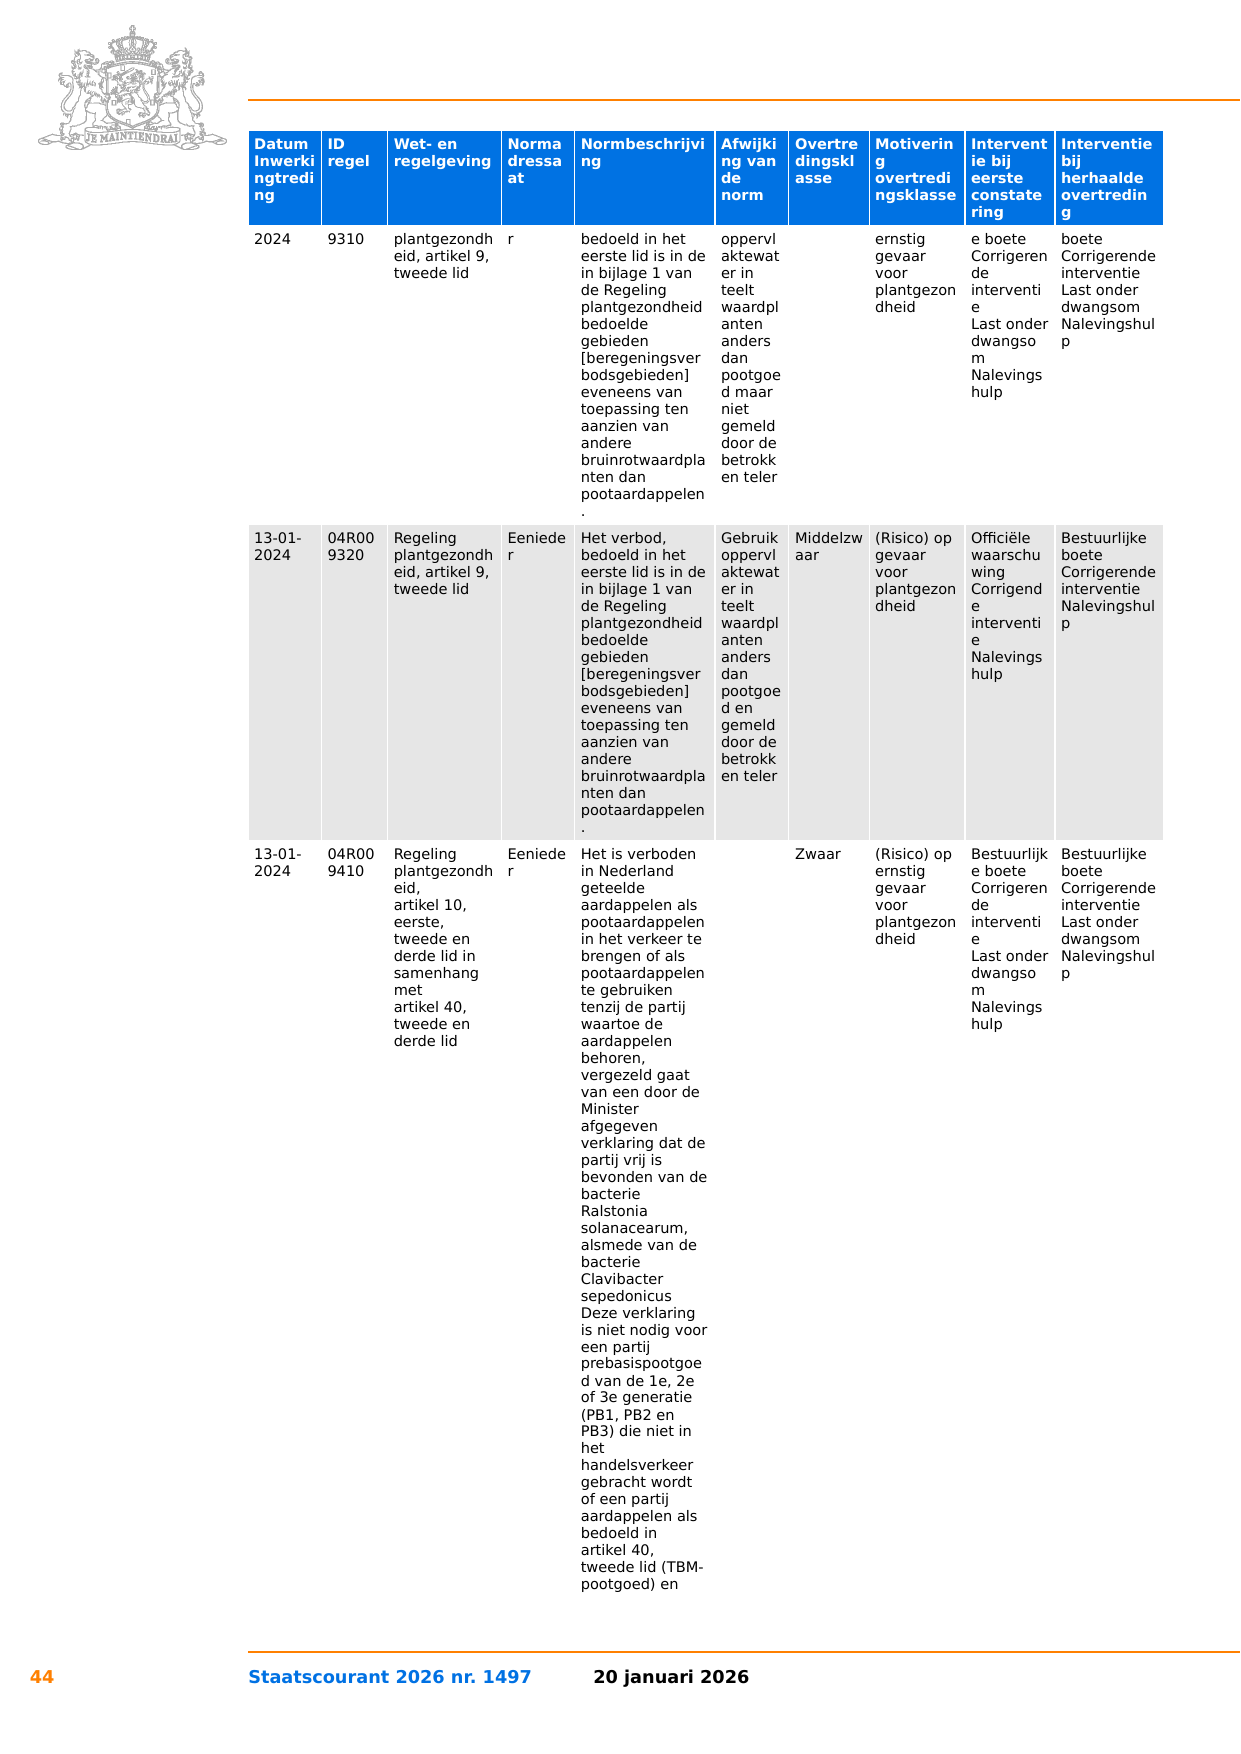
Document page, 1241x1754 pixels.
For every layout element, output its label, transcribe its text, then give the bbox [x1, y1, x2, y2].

table_cell Bestuurlijke boete Corrigerende interventie Last onder dwangsom Nalevingshulp [966, 841, 1054, 1598]
table_cell bedoeld in het eerste lid is in de in bijlage 1 van de Regeling plantgezondheid bedoelde gebieden [beregeningsverbodsgebieden] eveneens van toepassing ten aanzien van andere bruinrotwaardplanten dan pootaardappelen. [575, 226, 714, 524]
table_cell Het verbod, bedoeld in het eerste lid is in de in bijlage 1 van de Regeling plantgezondheid bedoelde gebieden [beregeningsverbodsgebieden] eveneens van toepassing ten aanzien van andere bruinrotwaardplanten dan pootaardappelen. [575, 525, 714, 840]
table_cell 04R009320 [322, 525, 387, 840]
table_header Datum Inwerkingtreding [249, 131, 321, 225]
table_cell 13-01-2024 [249, 841, 321, 1598]
table_cell Officiële waarschuwing Corrigende interventie Nalevingshulp [966, 525, 1054, 840]
table_cell Het is verboden in Nederland geteelde aardappelen als pootaardappelen in het verkeer te brengen of als pootaardappelen te gebruiken tenzij de partij waartoe de aardappelen behoren, vergezeld gaat van een door de Minister afgegeven verklaring dat de partij vrij is bevonden van de bacterie Ralstonia solanacearum, alsmede van de bacterie Clavibacter sepedonicus Deze verklaring is niet nodig voor een partij prebasispootgoed van de 1e, 2e of 3e generatie (PB1, PB2 en PB3) die niet in het handelsverkeer gebracht wordt of een partij aardappelen als bedoeld in artikel 40, tweede lid (TBM-pootgoed) en [575, 841, 714, 1598]
table_cell ernstig gevaar voor plantgezondheid [870, 226, 964, 524]
table_header Normadressaat [502, 131, 574, 225]
table_cell plantgezondheid, artikel 9, tweede lid [388, 226, 501, 524]
table_header Afwijking van de norm [716, 131, 788, 225]
table_cell Bestuurlijke boete Corrigerende interventie Nalevingshulp [1056, 525, 1163, 840]
table_cell Eenieder [502, 841, 574, 1598]
table_cell r [502, 226, 574, 524]
table_header Normbeschrijving [575, 131, 714, 225]
table_cell Regeling plantgezondheid, artikel 10, eerste, tweede en derde lid in samenhang met artikel 40, tweede en derde lid [388, 841, 501, 1598]
table_cell 2024 [249, 226, 321, 524]
table_header Overtredingsklasse [789, 131, 869, 225]
table_cell Eenieder [502, 525, 574, 840]
table_cell e boete Corrigerende interventie Last onder dwangsom Nalevingshulp [966, 226, 1054, 524]
table_cell (Risico) op ernstig gevaar voor plantgezondheid [870, 841, 964, 1598]
table_cell Gebruik oppervlaktewater in teelt waardplanten anders dan pootgoed en gemeld door de betrokken teler [716, 525, 788, 840]
table_cell Middelzwaar [789, 525, 869, 840]
table_header Wet- en regelgeving [388, 131, 501, 225]
table_header Motivering overtredingsklasse [870, 131, 964, 225]
picture [38, 25, 227, 150]
table_cell Bestuurlijke boete Corrigerende interventie Last onder dwangsom Nalevingshulp [1056, 841, 1163, 1598]
table_cell 13-01-2024 [249, 525, 321, 840]
table_cell (Risico) op gevaar voor plantgezondheid [870, 525, 964, 840]
table_cell Zwaar [789, 841, 869, 1598]
table_header Interventie bij herhaalde overtreding [1056, 131, 1163, 225]
table_cell boete Corrigerende interventie Last onder dwangsom Nalevingshulp [1056, 226, 1163, 524]
table_cell 9310 [322, 226, 387, 524]
table_cell oppervlaktewater in teelt waardplanten anders dan pootgoed maar niet gemeld door de betrokken teler [716, 226, 788, 524]
table_cell [789, 226, 869, 524]
table_header ID regel [322, 131, 387, 225]
table_cell 04R009410 [322, 841, 387, 1598]
table_cell Regeling plantgezondheid, artikel 9, tweede lid [388, 525, 501, 840]
table_header Interventie bij eerste constatering [966, 131, 1054, 225]
table_cell [716, 841, 788, 1598]
